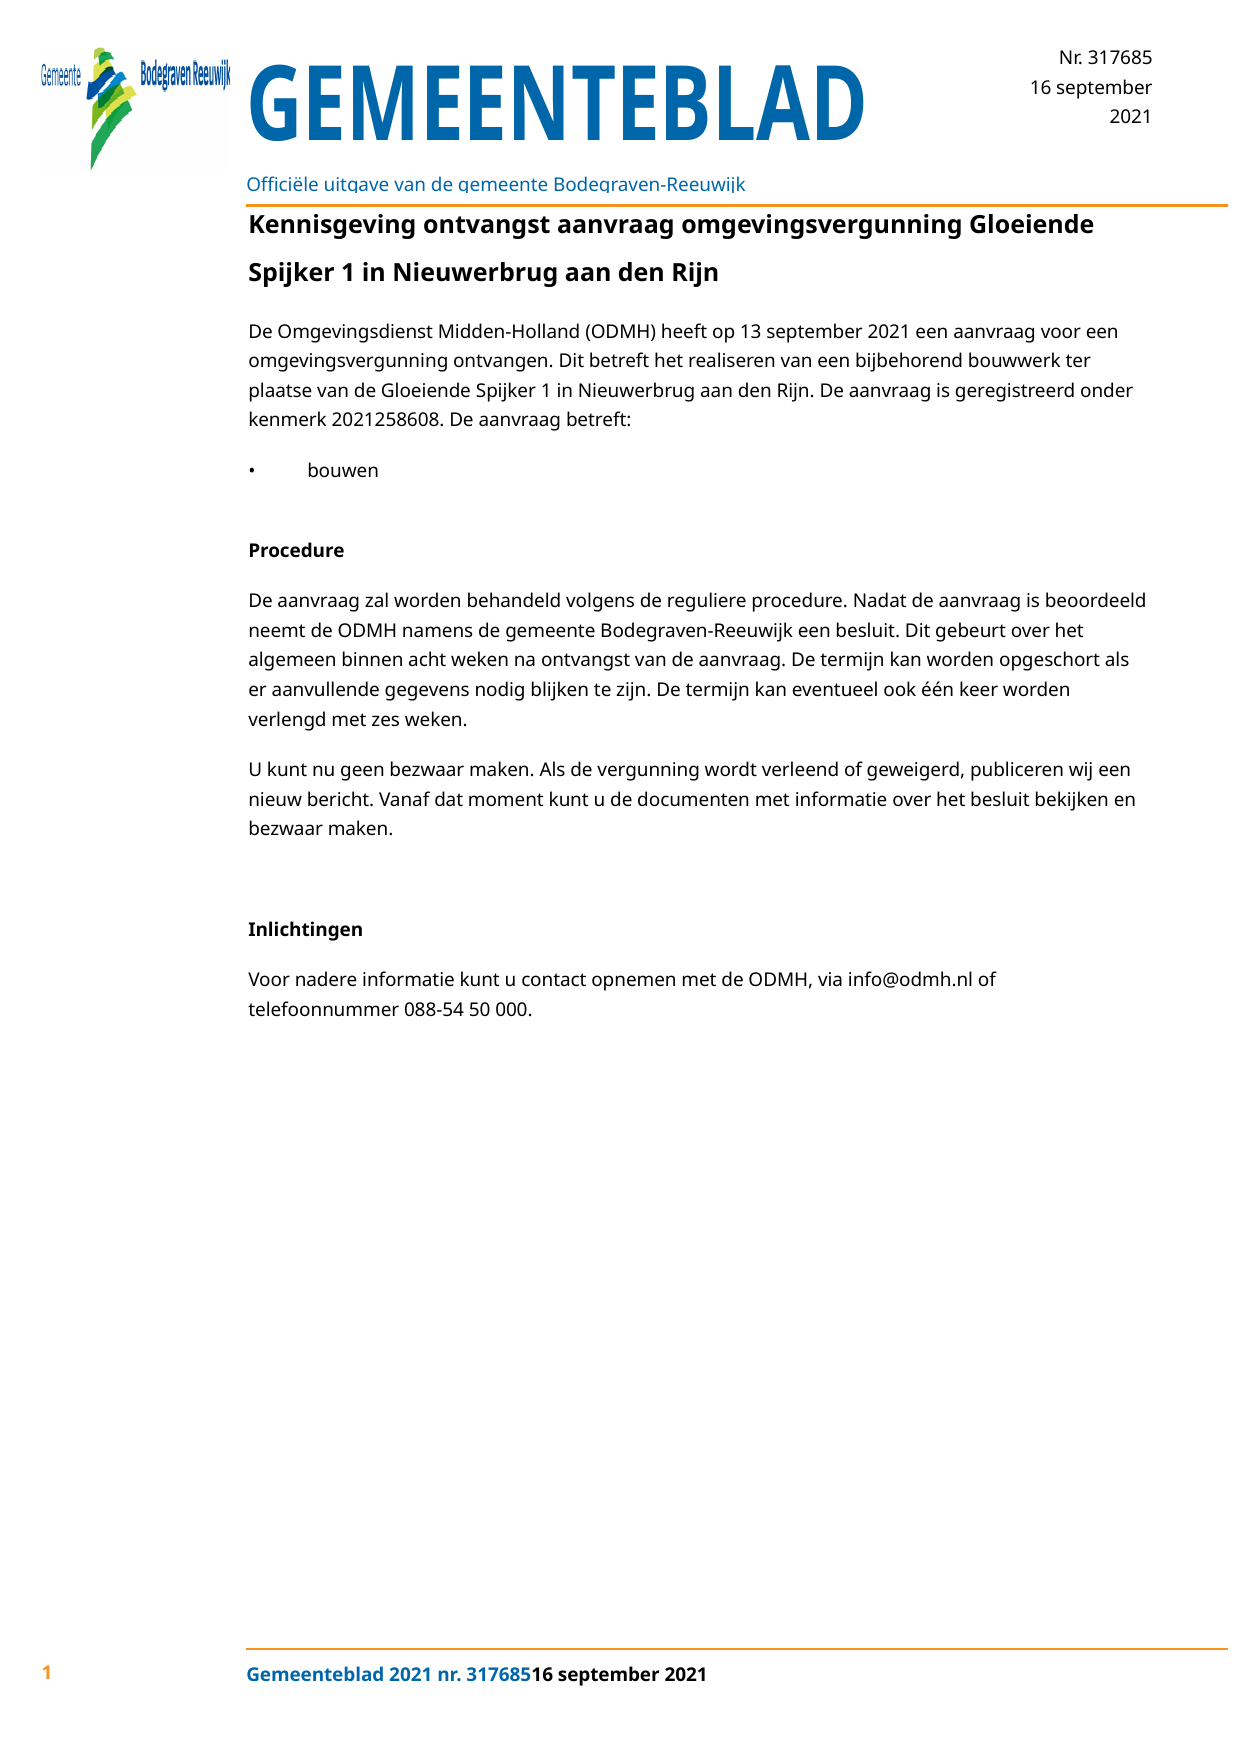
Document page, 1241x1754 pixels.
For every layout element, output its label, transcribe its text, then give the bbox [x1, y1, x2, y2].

text U kunt nu geen bezwaar maken. Als de vergunning wordt verleend of geweigerd, publiceren wij een nieuw bericht. Vanaf dat moment kunt u de documenten met informatie over het besluit bekijken en bezwaar maken. [248, 756, 1152, 841]
text Kennisgeving ontvangst aanvraag omgevingsvergunning Gloeiende Spijker 1 in Nieuwerbrug aan den Rijn [248, 207, 1152, 288]
text De Omgevingsdienst Midden-Holland (ODMH) heeft op 13 september 2021 een aanvraag voor een omgevingsvergunning ontvangen. Dit betreft het realiseren van een bijbehorend bouwwerk ter plaatse van de Gloeiende Spijker 1 in Nieuwerbrug aan den Rijn. De aanvraag is geregistreerd onder kenmerk 2021258608. De aanvraag betreft: [248, 318, 1152, 432]
text Inlichtingen [248, 916, 1152, 942]
text Procedure [248, 537, 1152, 563]
text Voor nadere informatie kunt u contact opnemen met de ODMH, via info@odmh.nl of telefoonnummer 088-54 50 000. [248, 967, 1152, 1022]
text De aanvraag zal worden behandeld volgens de reguliere procedure. Nadat de aanvraag is beoordeeld neemt de ODMH namens de gemeente Bodegraven-Reeuwijk een besluit. Dit gebeurt over het algemeen binnen acht weken na ontvangst van de aanvraag. De termijn kan worden opgeschort als er aanvullende gegevens nodig blijken te zijn. De termijn kan eventueel ook één keer worden verlengd met zes weken. [248, 587, 1152, 732]
picture [41, 47, 231, 172]
list bouwen [248, 457, 1152, 483]
